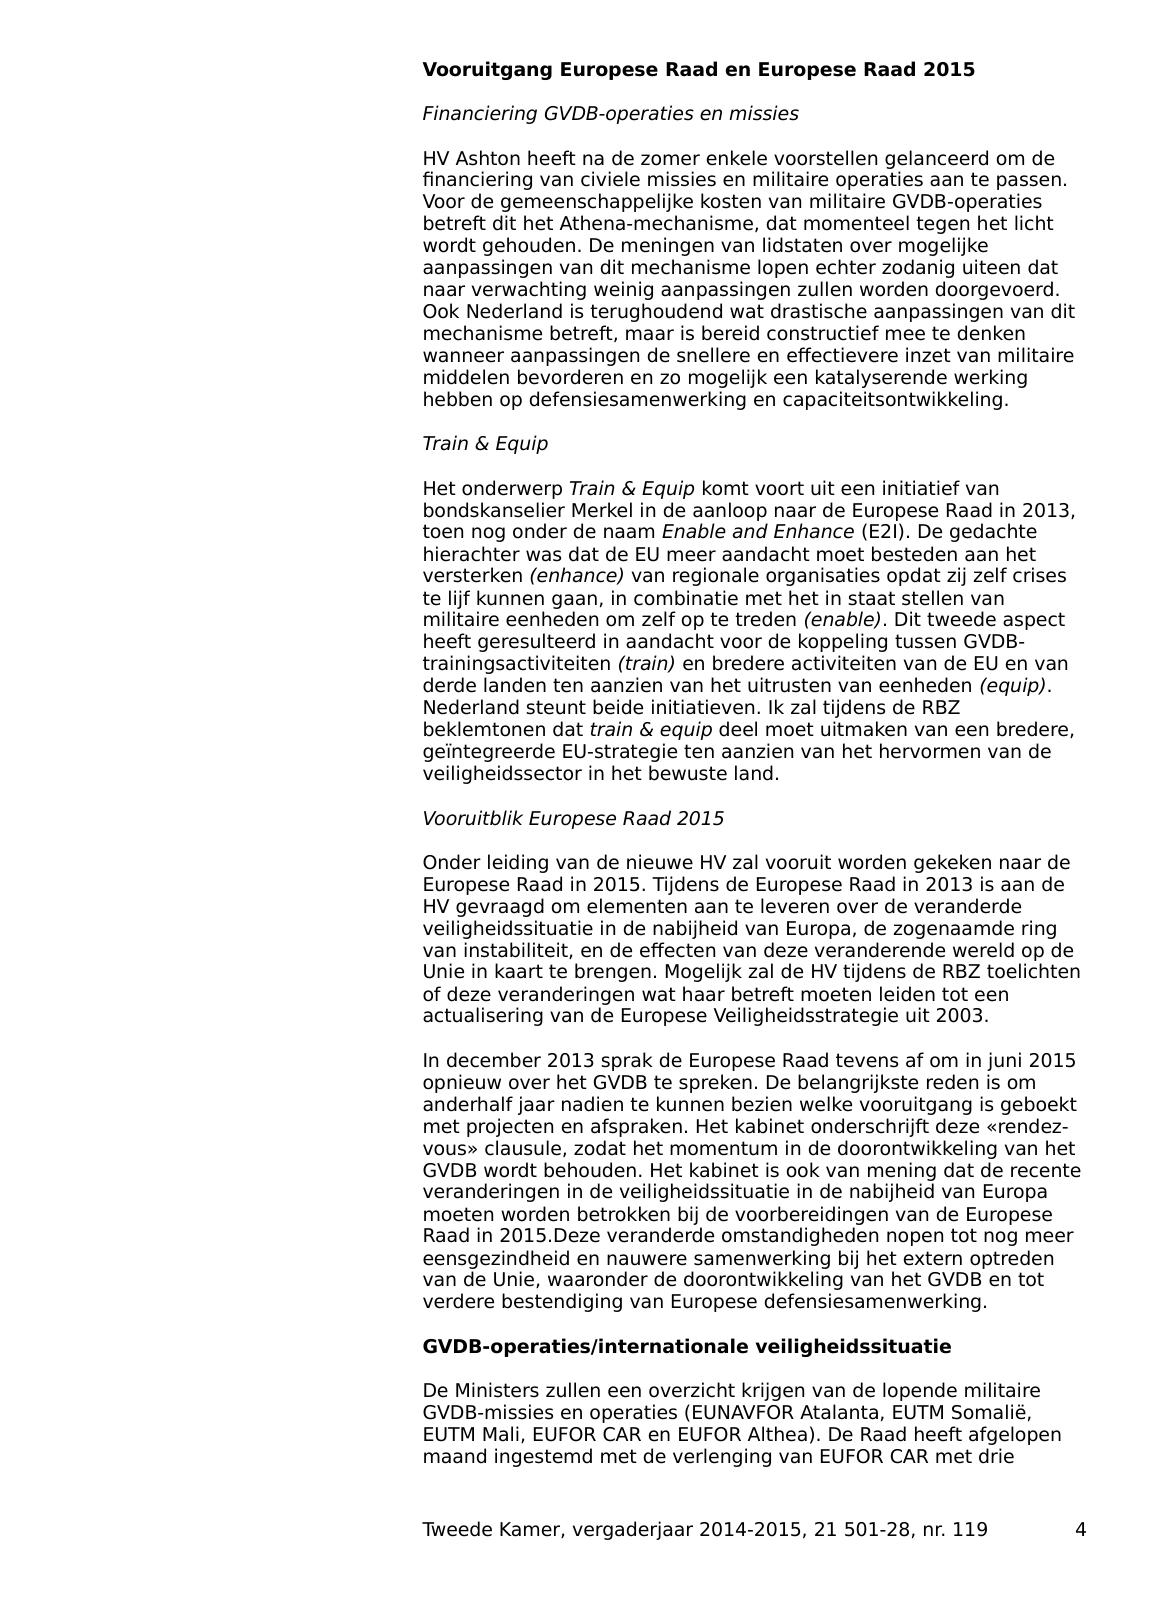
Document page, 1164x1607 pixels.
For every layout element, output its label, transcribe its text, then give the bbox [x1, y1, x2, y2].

text Onder leiding van de nieuwe HV zal vooruit worden gekeken naar de Europese Raad in 2015. Tijdens de Europese Raad in 2013 is aan de HV gevraagd om elementen aan te leveren over de veranderde veiligheidssituatie in de nabijheid van Europa, de zogenaamde ring van instabiliteit, en de effecten van deze veranderende wereld op de Unie in kaart te brengen. Mogelijk zal de HV tijdens de RBZ toelichten of deze veranderingen wat haar betreft moeten leiden tot een actualisering van de Europese Veiligheidsstrategie uit 2003. [422, 852, 1087, 1027]
subtitle Financiering GVDB-operaties en missies [422, 103, 1087, 125]
text HV Ashton heeft na de zomer enkele voorstellen gelanceerd om de financiering van civiele missies en militaire operaties aan te passen. Voor de gemeenschappelijke kosten van militaire GVDB-operaties betreft dit het Athena-mechanisme, dat momenteel tegen het licht wordt gehouden. De meningen van lidstaten over mogelijke aanpassingen van dit mechanisme lopen echter zodanig uiteen dat naar verwachting weinig aanpassingen zullen worden doorgevoerd. Ook Nederland is terughoudend wat drastische aanpassingen van dit mechanisme betreft, maar is bereid constructief mee te denken wanneer aanpassingen de snellere en effectievere inzet van militaire middelen bevorderen en zo mogelijk een katalyserende werking hebben op defensiesamenwerking en capaciteitsontwikkeling. [422, 147, 1087, 411]
subtitle Vooruitgang Europese Raad en Europese Raad 2015 [422, 59, 1087, 81]
subtitle Vooruitblik Europese Raad 2015 [422, 807, 1087, 829]
text Het onderwerp Train & Equip komt voort uit een initiatief van bondskanselier Merkel in de aanloop naar de Europese Raad in 2013, toen nog onder de naam Enable and Enhance (E2I). De gedachte hierachter was dat de EU meer aandacht moet besteden aan het versterken (enhance) van regionale organisaties opdat zij zelf crises te lijf kunnen gaan, in combinatie met het in staat stellen van militaire eenheden om zelf op te treden (enable). Dit tweede aspect heeft geresulteerd in aandacht voor de koppeling tussen GVDB-trainingsactiviteiten (train) en bredere activiteiten van de EU en van derde landen ten aanzien van het uitrusten van eenheden (equip). Nederland steunt beide initiatieven. Ik zal tijdens de RBZ beklemtonen dat train & equip deel moet uitmaken van een bredere, geïntegreerde EU-strategie ten aanzien van het hervormen van de veiligheidssector in het bewuste land. [422, 477, 1087, 785]
text In december 2013 sprak de Europese Raad tevens af om in juni 2015 opnieuw over het GVDB te spreken. De belangrijkste reden is om anderhalf jaar nadien te kunnen bezien welke vooruitgang is geboekt met projecten en afspraken. Het kabinet onderschrijft deze «rendez-vous» clausule, zodat het momentum in de doorontwikkeling van het GVDB wordt behouden. Het kabinet is ook van mening dat de recente veranderingen in de veiligheidssituatie in de nabijheid van Europa moeten worden betrokken bij de voorbereidingen van de Europese Raad in 2015.Deze veranderde omstandigheden nopen tot nog meer eensgezindheid en nauwere samenwerking bij het extern optreden van de Unie, waaronder de doorontwikkeling van het GVDB en tot verdere bestendiging van Europese defensiesamenwerking. [422, 1049, 1087, 1313]
subtitle Train & Equip [422, 433, 1087, 455]
subtitle GVDB-operaties/internationale veiligheidssituatie [422, 1336, 1087, 1357]
text De Ministers zullen een overzicht krijgen van de lopende militaire GVDB-missies en operaties (EUNAVFOR Atalanta, EUTM Somalië, EUTM Mali, EUFOR CAR en EUFOR Althea). De Raad heeft afgelopen maand ingestemd met de verlenging van EUFOR CAR met drie [422, 1380, 1087, 1468]
